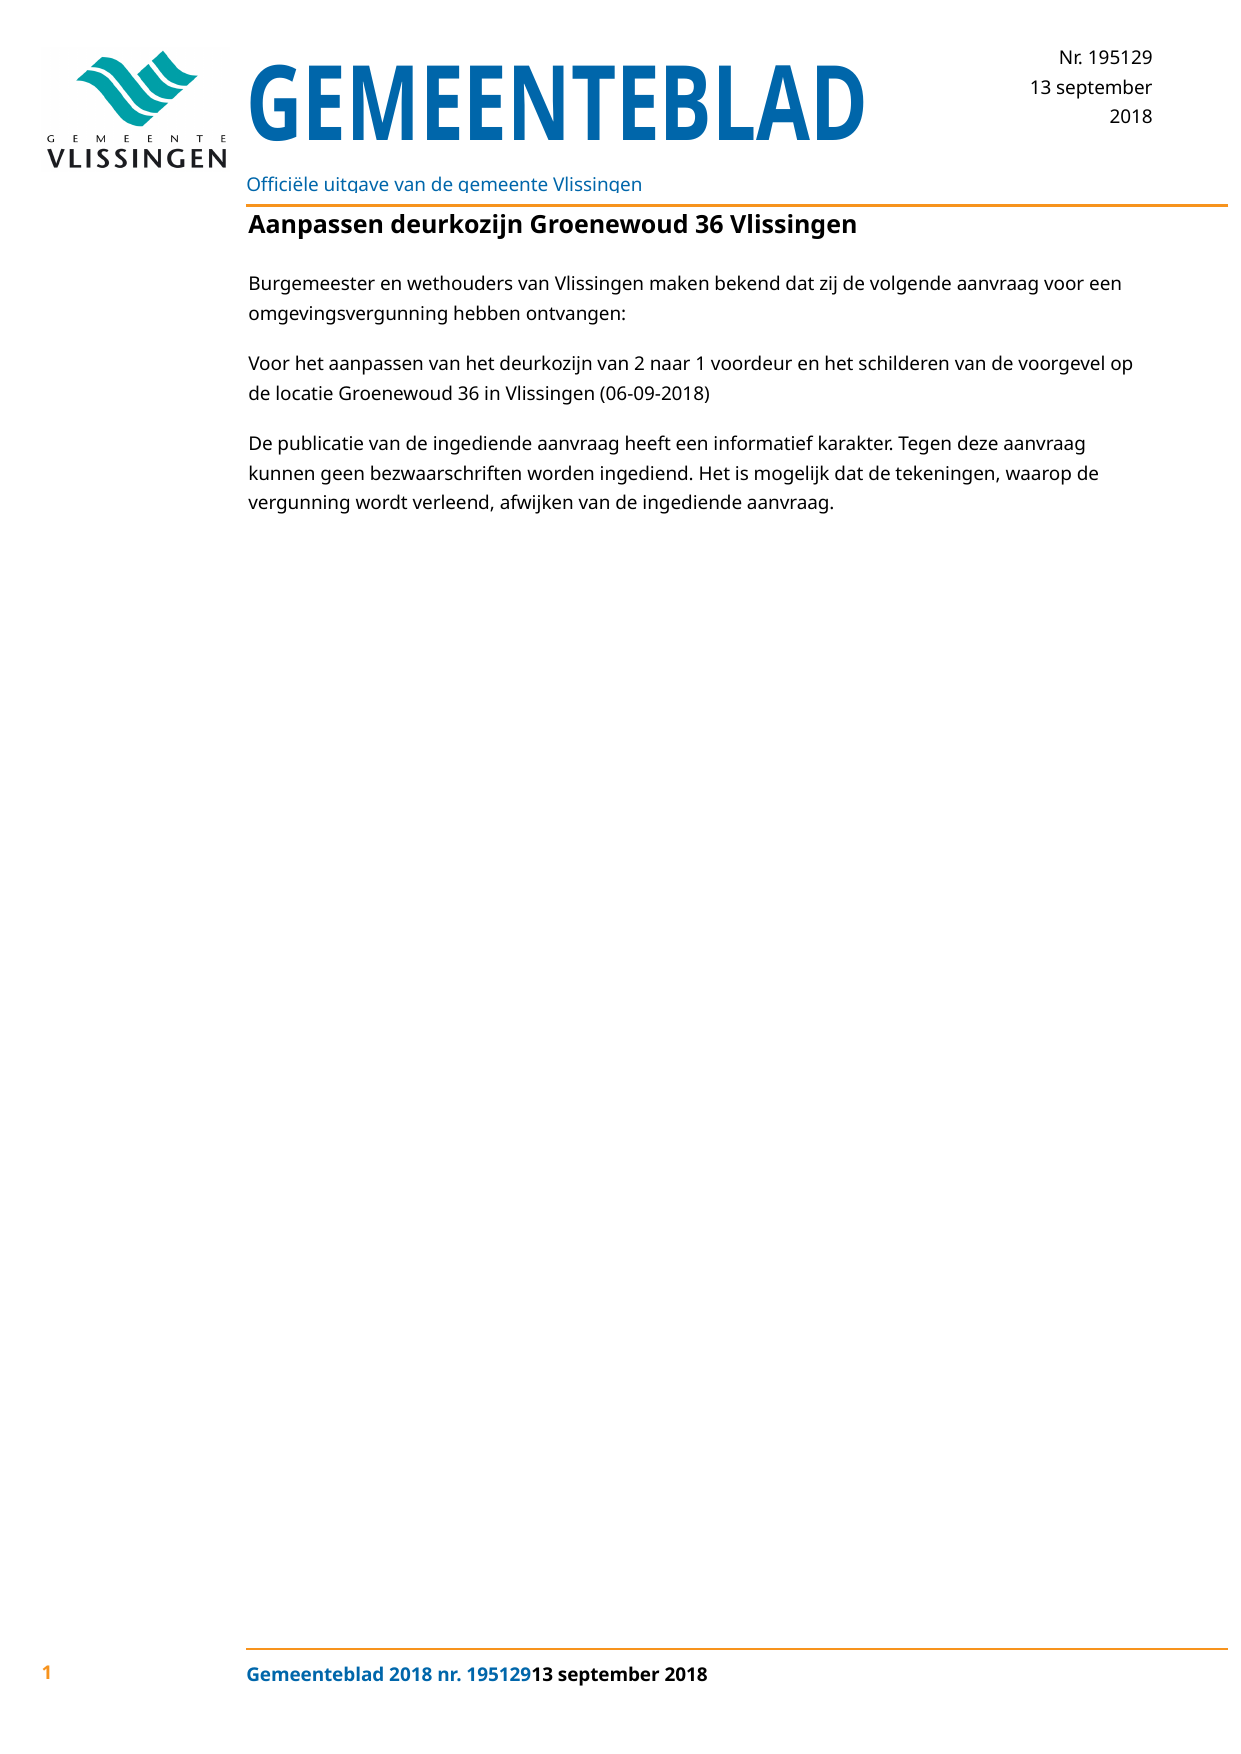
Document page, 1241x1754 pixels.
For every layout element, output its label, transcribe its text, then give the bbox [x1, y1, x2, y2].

picture [41, 47, 231, 172]
text Voor het aanpassen van het deurkozijn van 2 naar 1 voordeur en het schilderen van de voorgevel op de locatie Groenewoud 36 in Vlissingen (06-09-2018) [248, 350, 1152, 406]
text Burgemeester en wethouders van Vlissingen maken bekend dat zij de volgende aanvraag voor een omgevingsvergunning hebben ontvangen: [248, 270, 1152, 326]
text De publicatie van de ingediende aanvraag heeft een informatief karakter. Tegen deze aanvraag kunnen geen bezwaarschriften worden ingediend. Het is mogelijk dat de tekeningen, waarop de vergunning wordt verleend, afwijken van de ingediende aanvraag. [248, 430, 1152, 515]
text Aanpassen deurkozijn Groenewoud 36 Vlissingen [248, 207, 1152, 241]
